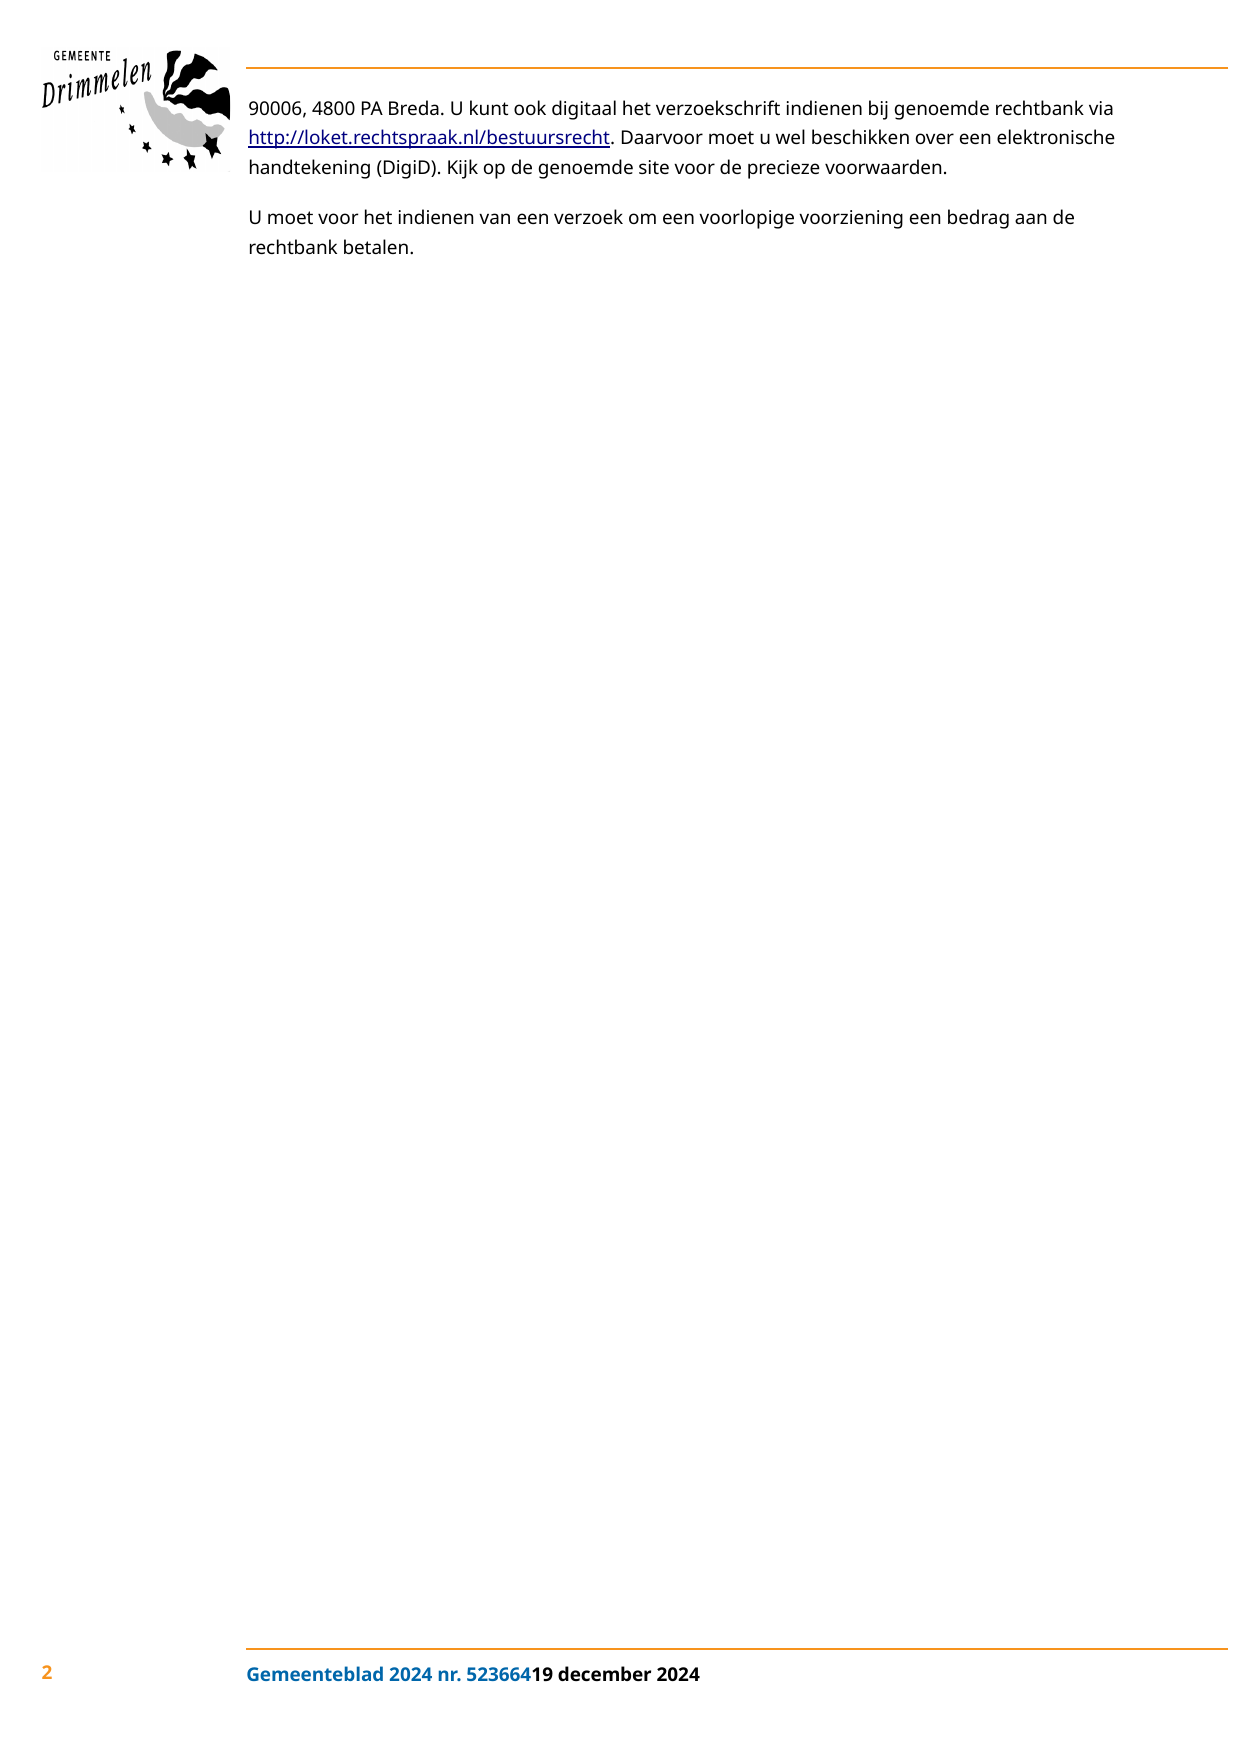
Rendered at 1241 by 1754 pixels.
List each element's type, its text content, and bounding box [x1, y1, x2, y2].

picture [41, 47, 231, 172]
text 90006, 4800 PA Breda. U kunt ook digitaal het verzoekschrift indienen bij genoemde rechtbank via http://loket.rechtspraak.nl/bestuursrecht. Daarvoor moet u wel beschikken over een elektronische handtekening (DigiD). Kijk op de genoemde site voor de precieze voorwaarden. [248, 95, 1152, 180]
text U moet voor het indienen van een verzoek om een voorlopige voorziening een bedrag aan de rechtbank betalen. [248, 204, 1152, 260]
